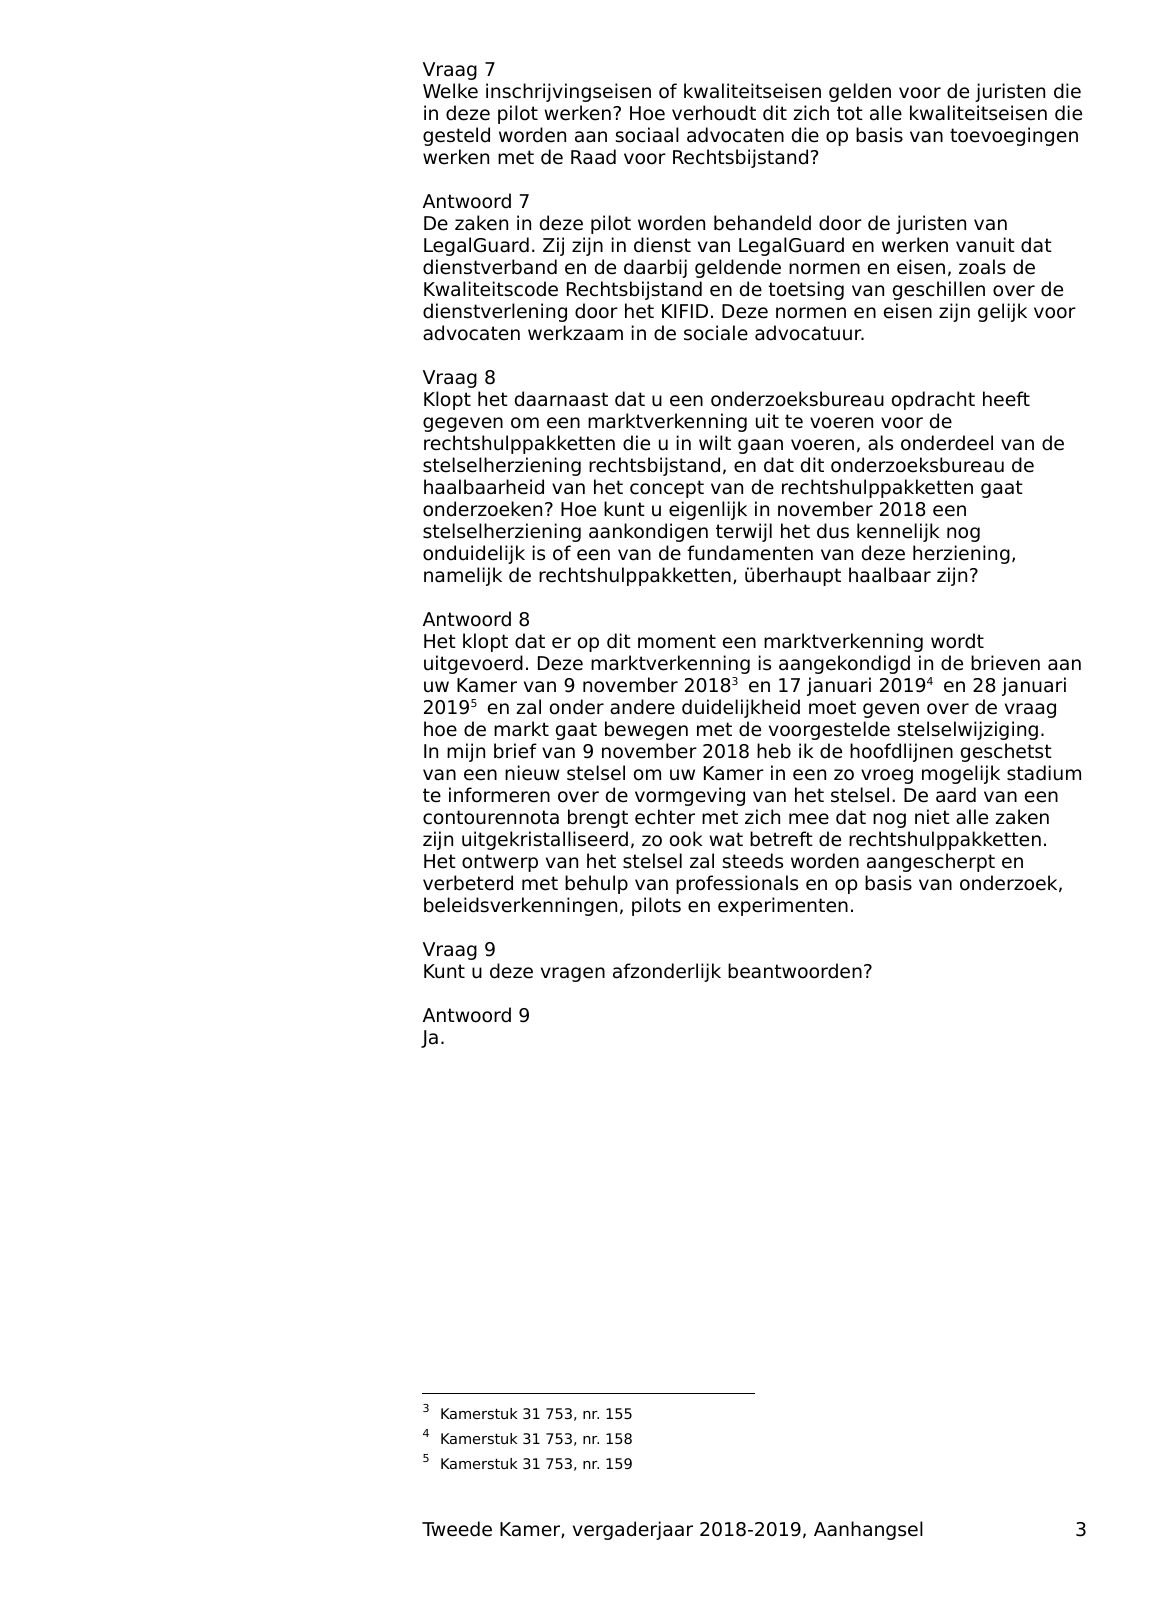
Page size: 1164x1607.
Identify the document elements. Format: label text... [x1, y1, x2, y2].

text Kamerstuk 31 753, nr. 159 [422, 1452, 1087, 1474]
text Kunt u deze vragen afzonderlijk beantwoorden? [422, 961, 1087, 983]
text Het klopt dat er op dit moment een marktverkenning wordt uitgevoerd. Deze marktverkenning is aangekondigd in de brieven aan uw Kamer van 9 november 2018 en 17 januari 2019 en 28 januari 2019 en zal onder andere duidelijkheid moet geven over de vraag hoe de markt gaat bewegen met de voorgestelde stelselwijziging. [422, 631, 1087, 741]
text Vraag 8 [422, 367, 1087, 389]
text Vraag 7 [422, 59, 1087, 81]
text Klopt het daarnaast dat u een onderzoeksbureau opdracht heeft gegeven om een marktverkenning uit te voeren voor de rechtshulppakketten die u in wilt gaan voeren, als onderdeel van de stelselherziening rechtsbijstand, en dat dit onderzoeksbureau de haalbaarheid van het concept van de rechtshulppakketten gaat onderzoeken? Hoe kunt u eigenlijk in november 2018 een stelselherziening aankondigen terwijl het dus kennelijk nog onduidelijk is of een van de fundamenten van deze herziening, namelijk de rechtshulppakketten, überhaupt haalbaar zijn? [422, 389, 1087, 587]
text Vraag 9 [422, 939, 1087, 961]
text Antwoord 9 [422, 1005, 1087, 1027]
text Ja. [422, 1027, 1087, 1049]
text Antwoord 8 [422, 609, 1087, 631]
text Kamerstuk 31 753, nr. 158 [422, 1427, 1087, 1449]
text Welke inschrijvingseisen of kwaliteitseisen gelden voor de juristen die in deze pilot werken? Hoe verhoudt dit zich tot alle kwaliteitseisen die gesteld worden aan sociaal advocaten die op basis van toevoegingen werken met de Raad voor Rechtsbijstand? [422, 81, 1087, 169]
text De zaken in deze pilot worden behandeld door de juristen van LegalGuard. Zij zijn in dienst van LegalGuard en werken vanuit dat dienstverband en de daarbij geldende normen en eisen, zoals de Kwaliteitscode Rechtsbijstand en de toetsing van geschillen over de dienstverlening door het KIFID. Deze normen en eisen zijn gelijk voor advocaten werkzaam in de sociale advocatuur. [422, 213, 1087, 345]
text In mijn brief van 9 november 2018 heb ik de hoofdlijnen geschetst van een nieuw stelsel om uw Kamer in een zo vroeg mogelijk stadium te informeren over de vormgeving van het stelsel. De aard van een contourennota brengt echter met zich mee dat nog niet alle zaken zijn uitgekristalliseerd, zo ook wat betreft de rechtshulppakketten. Het ontwerp van het stelsel zal steeds worden aangescherpt en verbeterd met behulp van professionals en op basis van onderzoek, beleidsverkenningen, pilots en experimenten. [422, 741, 1087, 917]
text Kamerstuk 31 753, nr. 155 [422, 1402, 1087, 1424]
text Antwoord 7 [422, 191, 1087, 213]
